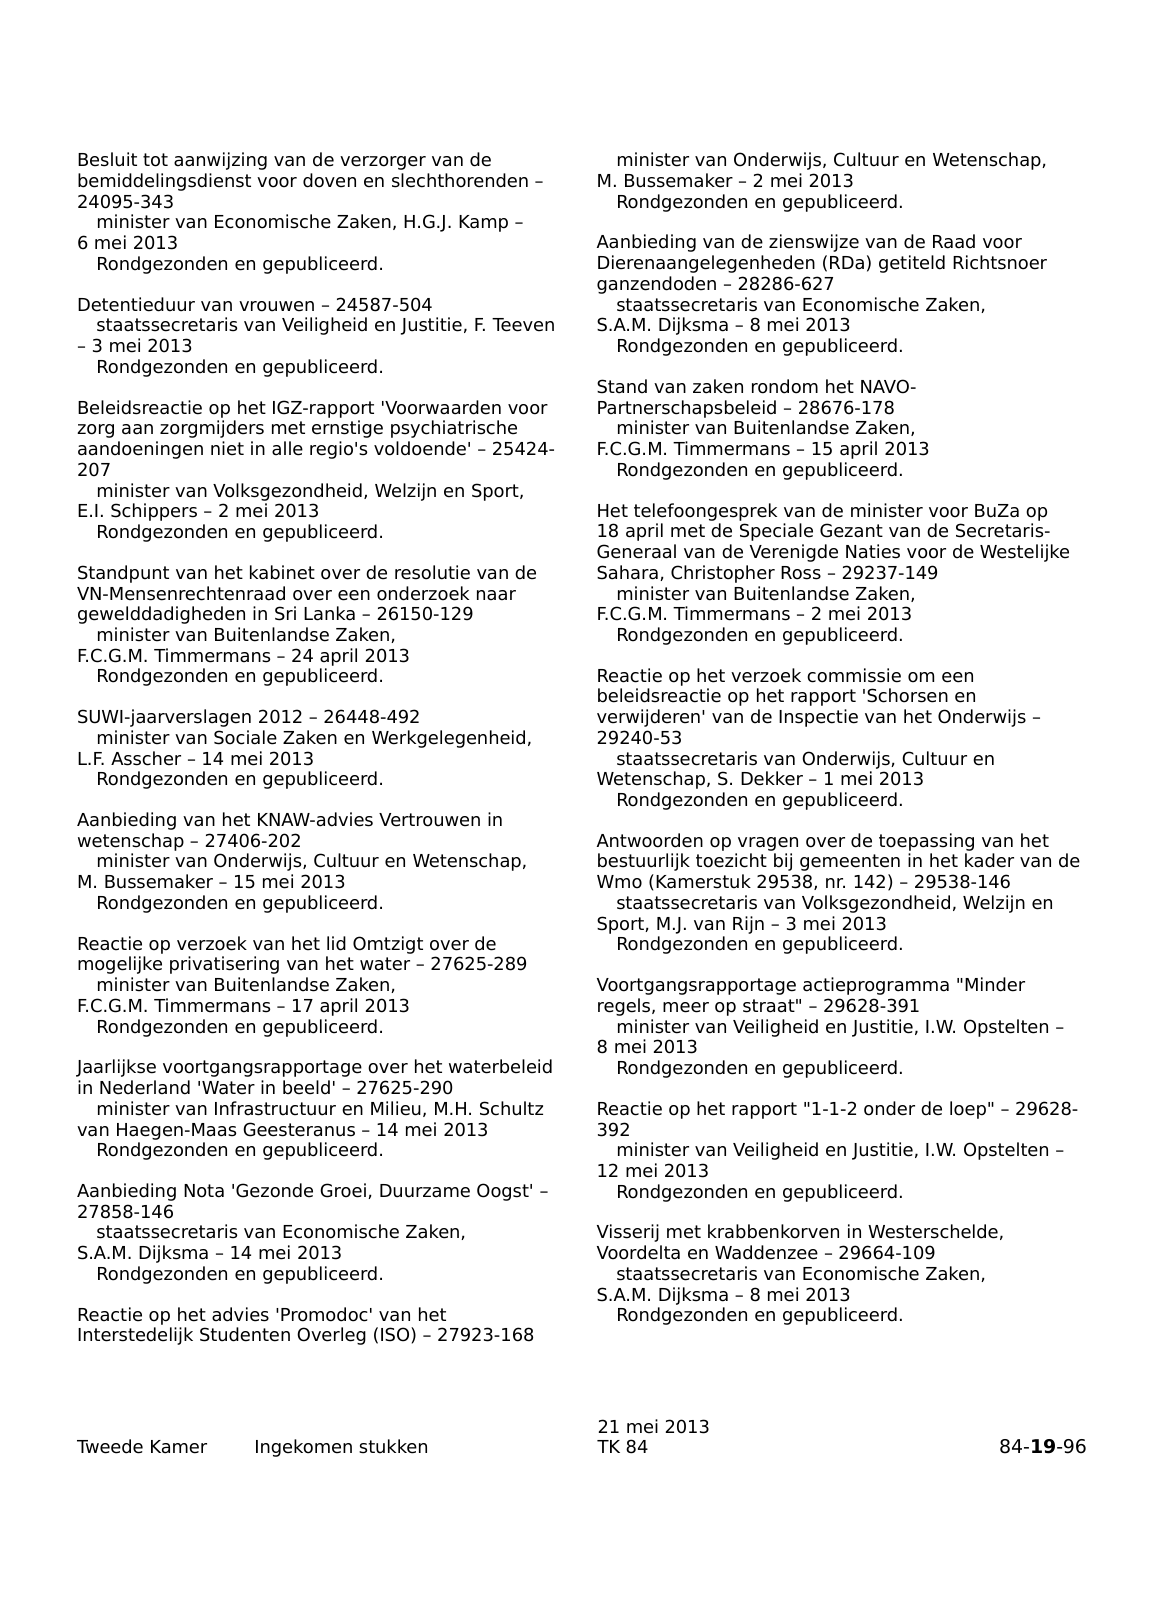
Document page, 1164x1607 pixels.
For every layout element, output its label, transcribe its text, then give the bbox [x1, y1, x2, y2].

text Beleidsreactie op het IGZ-rapport 'Voorwaarden voor zorg aan zorgmijders met ernstige psychiatrische aandoeningen niet in alle regio's voldoende' – 25424-207 [77, 397, 567, 480]
text Rondgezonden en gepubliceerd. [596, 790, 1087, 811]
text Rondgezonden en gepubliceerd. [77, 254, 567, 274]
text Reactie op het verzoek commissie om een beleidsreactie op het rapport 'Schorsen en verwijderen' van de Inspectie van het Onderwijs – 29240-53 [596, 666, 1087, 748]
text Rondgezonden en gepubliceerd. [77, 1140, 567, 1161]
text minister van Volksgezondheid, Welzijn en Sport, E.I. Schippers – 2 mei 2013 [77, 480, 567, 522]
text minister van Infrastructuur en Milieu, M.H. Schultz van Haegen-Maas Geesteranus – 14 mei 2013 [77, 1099, 567, 1140]
text minister van Onderwijs, Cultuur en Wetenschap, M. Bussemaker – 15 mei 2013 [77, 851, 567, 893]
text minister van Buitenlandse Zaken, F.C.G.M. Timmermans – 17 april 2013 [77, 975, 567, 1016]
text Stand van zaken rondom het NAVO-Partnerschapsbeleid – 28676-178 [596, 377, 1087, 418]
text Besluit tot aanwijzing van de verzorger van de bemiddelingsdienst voor doven en slechthorenden – 24095-343 [77, 150, 567, 212]
text minister van Buitenlandse Zaken, F.C.G.M. Timmermans – 24 april 2013 [77, 625, 567, 666]
text Het telefoongesprek van de minister voor BuZa op 18 april met de Speciale Gezant van de Secretaris-Generaal van de Verenigde Naties voor de Westelijke Sahara, Christopher Ross – 29237-149 [596, 500, 1087, 583]
text Rondgezonden en gepubliceerd. [77, 893, 567, 913]
text Reactie op het advies 'Promodoc' van het Interstedelijk Studenten Overleg (ISO) – 27923-168 [77, 1304, 567, 1346]
text staatssecretaris van Onderwijs, Cultuur en Wetenschap, S. Dekker – 1 mei 2013 [596, 748, 1087, 790]
text minister van Onderwijs, Cultuur en Wetenschap, M. Bussemaker – 2 mei 2013 [596, 150, 1087, 192]
text Rondgezonden en gepubliceerd. [77, 666, 567, 687]
text Rondgezonden en gepubliceerd. [596, 460, 1087, 480]
text Rondgezonden en gepubliceerd. [596, 336, 1087, 357]
text Antwoorden op vragen over de toepassing van het bestuurlijk toezicht bij gemeenten in het kader van de Wmo (Kamerstuk 29538, nr. 142) – 29538-146 [596, 831, 1087, 893]
text Jaarlijkse voortgangsrapportage over het waterbeleid in Nederland 'Water in beeld' – 27625-290 [77, 1057, 567, 1099]
text staatssecretaris van Economische Zaken, S.A.M. Dijksma – 8 mei 2013 [596, 1264, 1087, 1305]
text Aanbieding van het KNAW-advies Vertrouwen in wetenschap – 27406-202 [77, 810, 567, 851]
text Rondgezonden en gepubliceerd. [596, 1182, 1087, 1202]
text Rondgezonden en gepubliceerd. [77, 522, 567, 543]
text Rondgezonden en gepubliceerd. [596, 192, 1087, 212]
text Rondgezonden en gepubliceerd. [77, 769, 567, 790]
text Rondgezonden en gepubliceerd. [596, 934, 1087, 955]
text Rondgezonden en gepubliceerd. [77, 1264, 567, 1284]
text Standpunt van het kabinet over de resolutie van de VN-Mensenrechtenraad over een onderzoek naar gewelddadigheden in Sri Lanka – 26150-129 [77, 563, 567, 625]
text Aanbieding van de zienswijze van de Raad voor Dierenaangelegenheden (RDa) getiteld Richtsnoer ganzendoden – 28286-627 [596, 232, 1087, 294]
text Rondgezonden en gepubliceerd. [77, 357, 567, 377]
text Rondgezonden en gepubliceerd. [77, 1016, 567, 1037]
text Detentieduur van vrouwen – 24587-504 [77, 294, 567, 315]
text minister van Buitenlandse Zaken, F.C.G.M. Timmermans – 2 mei 2013 [596, 583, 1087, 625]
text minister van Buitenlandse Zaken, F.C.G.M. Timmermans – 15 april 2013 [596, 418, 1087, 460]
text Rondgezonden en gepubliceerd. [596, 625, 1087, 646]
text minister van Veiligheid en Justitie, I.W. Opstelten – 12 mei 2013 [596, 1140, 1087, 1182]
text minister van Sociale Zaken en Werkgelegenheid, L.F. Asscher – 14 mei 2013 [77, 728, 567, 769]
text minister van Economische Zaken, H.G.J. Kamp – 6 mei 2013 [77, 212, 567, 254]
text Rondgezonden en gepubliceerd. [596, 1058, 1087, 1079]
text Visserij met krabbenkorven in Westerschelde, Voordelta en Waddenzee – 29664-109 [596, 1222, 1087, 1264]
text Reactie op verzoek van het lid Omtzigt over de mogelijke privatisering van het water – 27625-289 [77, 933, 567, 975]
text SUWI-jaarverslagen 2012 – 26448-492 [77, 707, 567, 728]
text Rondgezonden en gepubliceerd. [596, 1305, 1087, 1326]
text staatssecretaris van Economische Zaken, S.A.M. Dijksma – 8 mei 2013 [596, 294, 1087, 336]
text staatssecretaris van Veiligheid en Justitie, F. Teeven – 3 mei 2013 [77, 315, 567, 357]
text staatssecretaris van Economische Zaken, S.A.M. Dijksma – 14 mei 2013 [77, 1222, 567, 1264]
text staatssecretaris van Volksgezondheid, Welzijn en Sport, M.J. van Rijn – 3 mei 2013 [596, 893, 1087, 934]
text minister van Veiligheid en Justitie, I.W. Opstelten – 8 mei 2013 [596, 1016, 1087, 1058]
text Aanbieding Nota 'Gezonde Groei, Duurzame Oogst' – 27858-146 [77, 1181, 567, 1222]
text Reactie op het rapport "1-1-2 onder de loep" – 29628-392 [596, 1099, 1087, 1140]
text Voortgangsrapportage actieprogramma "Minder regels, meer op straat" – 29628-391 [596, 975, 1087, 1016]
